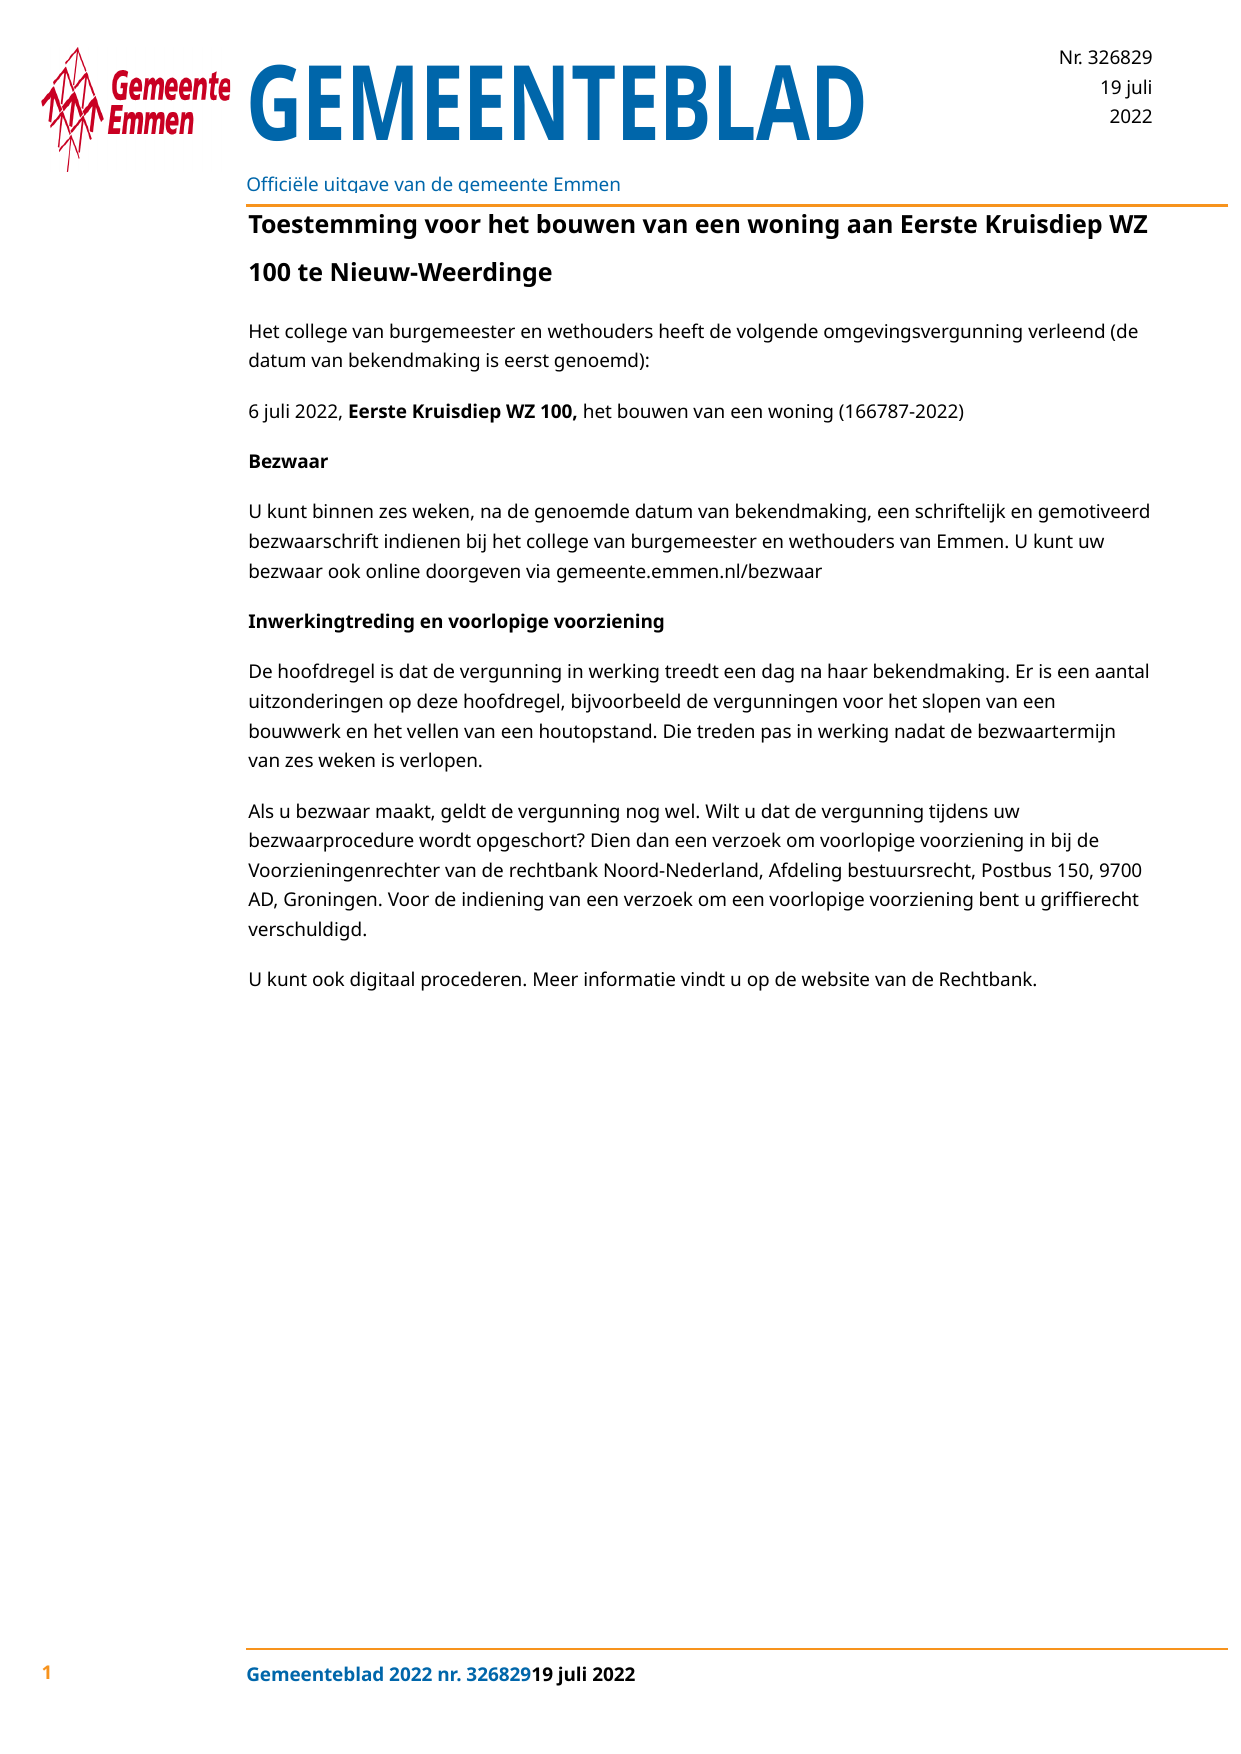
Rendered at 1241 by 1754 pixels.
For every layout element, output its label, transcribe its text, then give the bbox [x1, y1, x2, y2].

picture [41, 47, 231, 172]
text Inwerkingtreding en voorlopige voorziening [248, 608, 1152, 634]
text Als u bezwaar maakt, geldt de vergunning nog wel. Wilt u dat de vergunning tijdens uw bezwaarprocedure wordt opgeschort? Dien dan een verzoek om voorlopige voorziening in bij de Voorzieningenrechter van de rechtbank Noord-Nederland, Afdeling bestuursrecht, Postbus 150, 9700 AD, Groningen. Voor de indiening van een verzoek om een voorlopige voorziening bent u griffierecht verschuldigd. [248, 798, 1152, 942]
text Het college van burgemeester en wethouders heeft de volgende omgevingsvergunning verleend (de datum van bekendmaking is eerst genoemd): [248, 318, 1152, 373]
text U kunt binnen zes weken, na de genoemde datum van bekendmaking, een schriftelijk en gemotiveerd bezwaarschrift indienen bij het college van burgemeester en wethouders van Emmen. U kunt uw bezwaar ook online doorgeven via gemeente.emmen.nl/bezwaar [248, 499, 1152, 584]
text Bezwaar [248, 448, 1152, 474]
text U kunt ook digitaal procederen. Meer informatie vindt u op de website van de Rechtbank. [248, 967, 1152, 992]
text 6 juli 2022, Eerste Kruisdiep WZ 100, het bouwen van een woning (166787-2022) [248, 398, 1152, 424]
text Toestemming voor het bouwen van een woning aan Eerste Kruisdiep WZ 100 te Nieuw-Weerdinge [248, 207, 1152, 288]
text De hoofdregel is dat de vergunning in werking treedt een dag na haar bekendmaking. Er is een aantal uitzonderingen op deze hoofdregel, bijvoorbeeld de vergunningen voor het slopen van een bouwwerk en het vellen van een houtopstand. Die treden pas in werking nadat de bezwaartermijn van zes weken is verlopen. [248, 659, 1152, 773]
